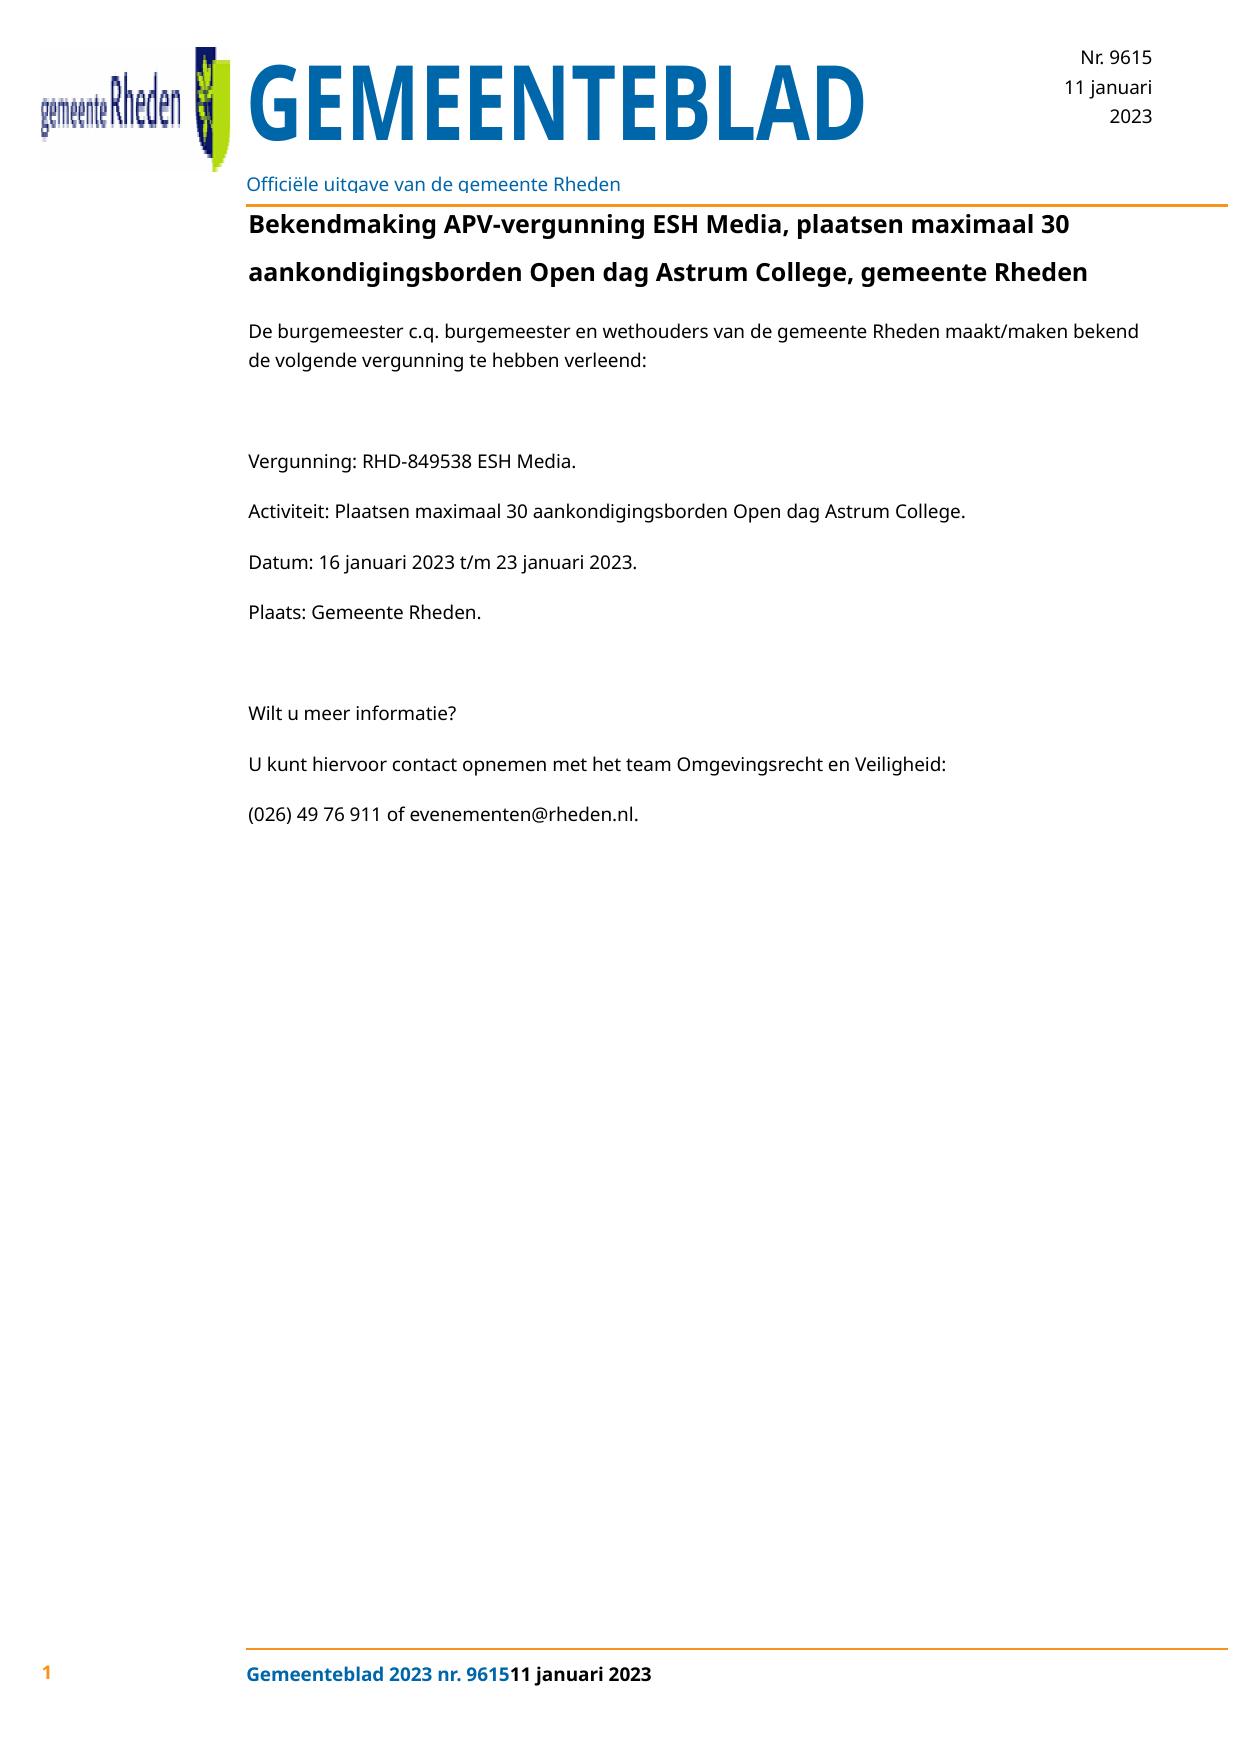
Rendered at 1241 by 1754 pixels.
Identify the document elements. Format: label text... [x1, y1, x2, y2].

text Activiteit: Plaatsen maximaal 30 aankondigingsborden Open dag Astrum College. [248, 499, 1152, 524]
text Plaats: Gemeente Rheden. [248, 599, 1152, 625]
text Wilt u meer informatie? [248, 700, 1152, 726]
text De burgemeester c.q. burgemeester en wethouders van de gemeente Rheden maakt/maken bekend de volgende vergunning te hebben verleend: [248, 318, 1152, 373]
picture [41, 47, 231, 172]
text U kunt hiervoor contact opnemen met het team Omgevingsrecht en Veiligheid: [248, 751, 1152, 777]
text (026) 49 76 911 of evenementen@rheden.nl. [248, 801, 1152, 827]
text Datum: 16 januari 2023 t/m 23 januari 2023. [248, 549, 1152, 575]
text Bekendmaking APV-vergunning ESH Media, plaatsen maximaal 30 aankondigingsborden Open dag Astrum College, gemeente Rheden [248, 207, 1152, 288]
text Vergunning: RHD-849538 ESH Media. [248, 448, 1152, 474]
